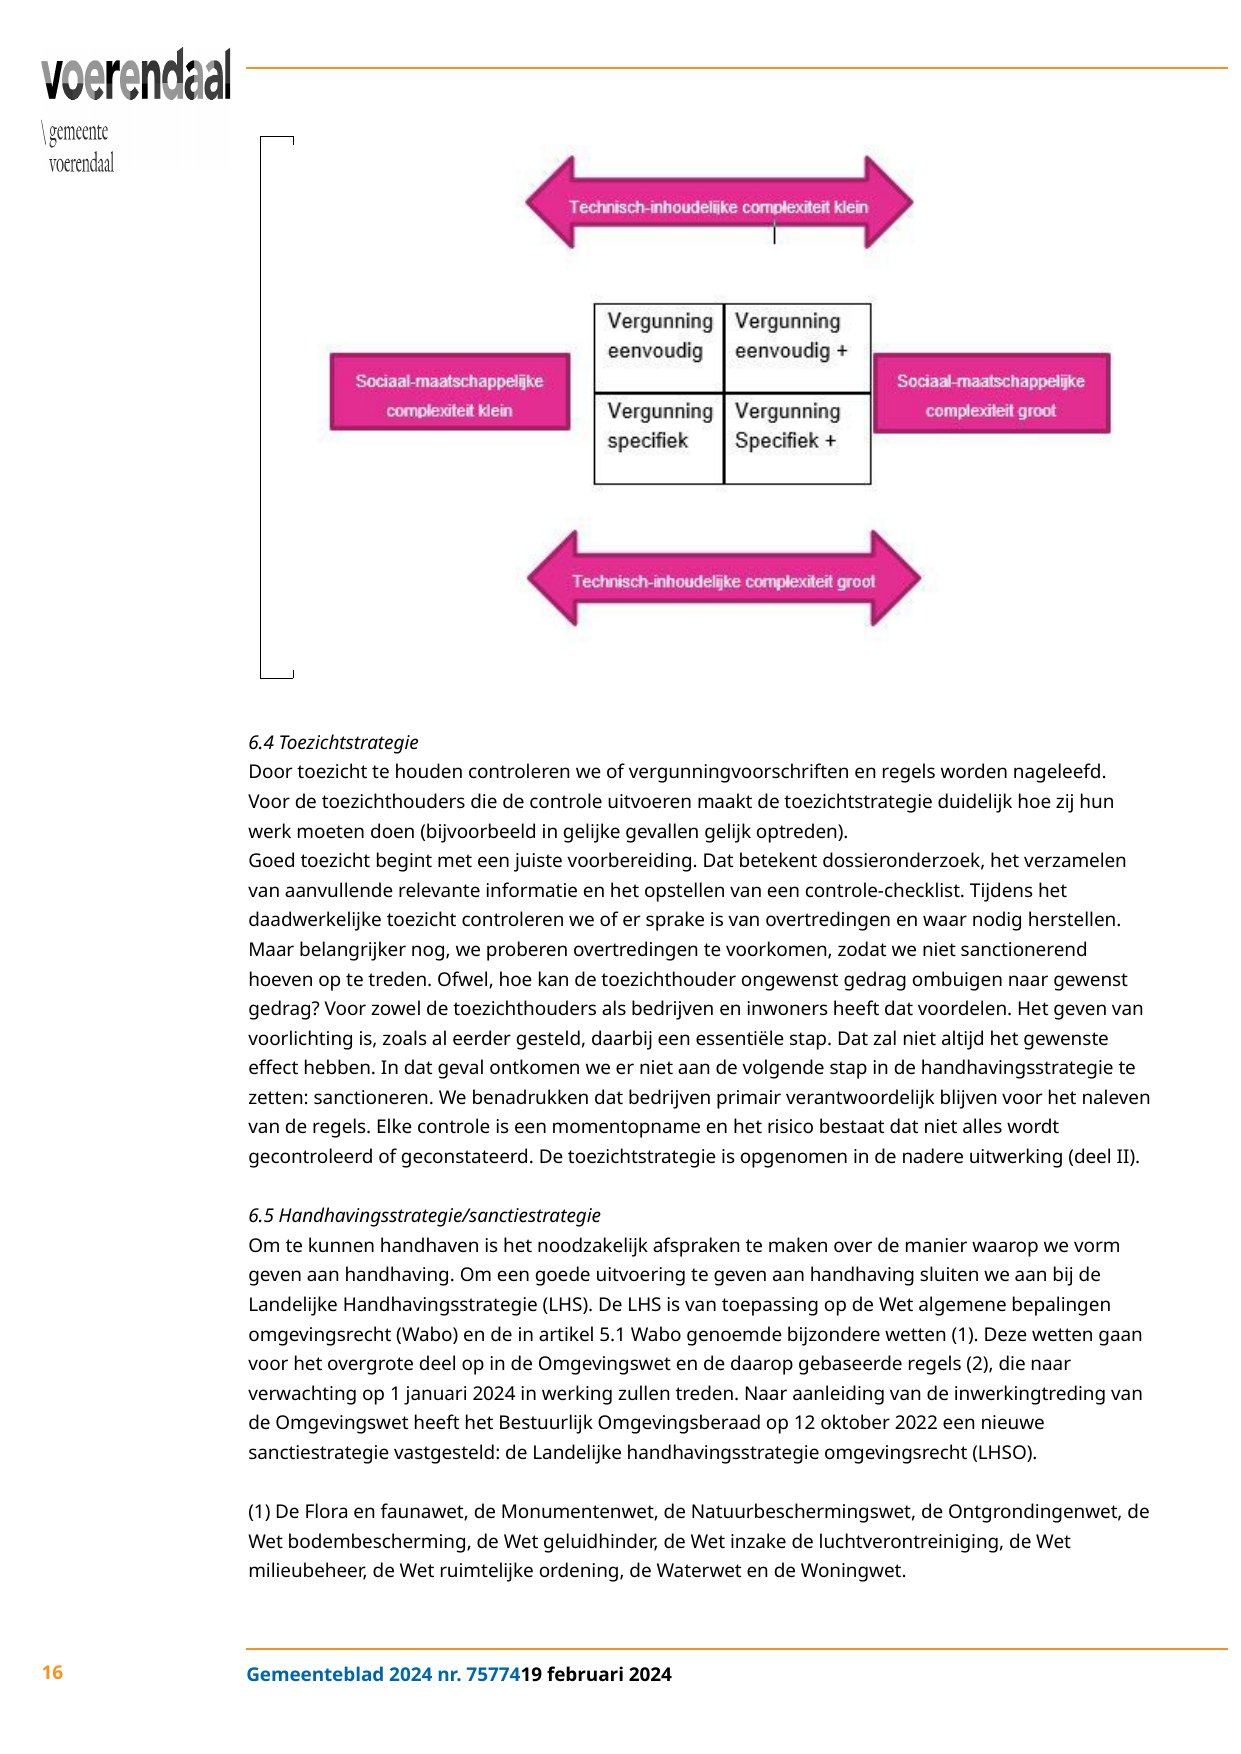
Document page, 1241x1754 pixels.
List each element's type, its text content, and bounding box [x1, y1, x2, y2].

text Door toezicht te houden controleren we of vergunningvoorschriften en regels worden nageleefd. Voor de toezichthouders die de controle uitvoeren maakt de toezichtstrategie duidelijk hoe zij hun werk moeten doen (bijvoorbeeld in gelijke gevallen gelijk optreden). [248, 759, 1152, 844]
picture [268, 145, 1173, 670]
picture [41, 47, 231, 172]
text 6.5 Handhavingsstrategie/sanctiestrategie [248, 1202, 1152, 1228]
text Om te kunnen handhaven is het noodzakelijk afspraken te maken over de manier waarop we vorm geven aan handhaving. Om een goede uitvoering te geven aan handhaving sluiten we aan bij de Landelijke Handhavingsstrategie (LHS). De LHS is van toepassing op de Wet algemene bepalingen omgevingsrecht (Wabo) en de in artikel 5.1 Wabo genoemde bijzondere wetten (1). Deze wetten gaan voor het overgrote deel op in de Omgevingswet en de daarop gebaseerde regels (2), die naar verwachting op 1 januari 2024 in werking zullen treden. Naar aanleiding van de inwerkingtreding van de Omgevingswet heeft het Bestuurlijk Omgevingsberaad op 12 oktober 2022 een nieuwe sanctiestrategie vastgesteld: de Landelijke handhavingsstrategie omgevingsrecht (LHSO). [248, 1232, 1152, 1465]
text 6.4 Toezichtstrategie [248, 729, 1152, 755]
text Goed toezicht begint met een juiste voorbereiding. Dat betekent dossieronderzoek, het verzamelen van aanvullende relevante informatie en het opstellen van een controle-checklist. Tijdens het daadwerkelijke toezicht controleren we of er sprake is van overtredingen en waar nodig herstellen. Maar belangrijker nog, we proberen overtredingen te voorkomen, zodat we niet sanctionerend hoeven op te treden. Ofwel, hoe kan de toezichthouder ongewenst gedrag ombuigen naar gewenst gedrag? Voor zowel de toezichthouders als bedrijven en inwoners heeft dat voordelen. Het geven van voorlichting is, zoals al eerder gesteld, daarbij een essentiële stap. Dat zal niet altijd het gewenste effect hebben. In dat geval ontkomen we er niet aan de volgende stap in de handhavingsstrategie te zetten: sanctioneren. We benadrukken dat bedrijven primair verantwoordelijk blijven voor het naleven van de regels. Elke controle is een momentopname en het risico bestaat dat niet alles wordt gecontroleerd of geconstateerd. De toezichtstrategie is opgenomen in de nadere uitwerking (deel II). [248, 847, 1152, 1169]
text (1) De Flora en faunawet, de Monumentenwet, de Natuurbeschermingswet, de Ontgrondingenwet, de Wet bodembescherming, de Wet geluidhinder, de Wet inzake de luchtverontreiniging, de Wet milieubeheer, de Wet ruimtelijke ordening, de Waterwet en de Woningwet. [248, 1498, 1152, 1583]
